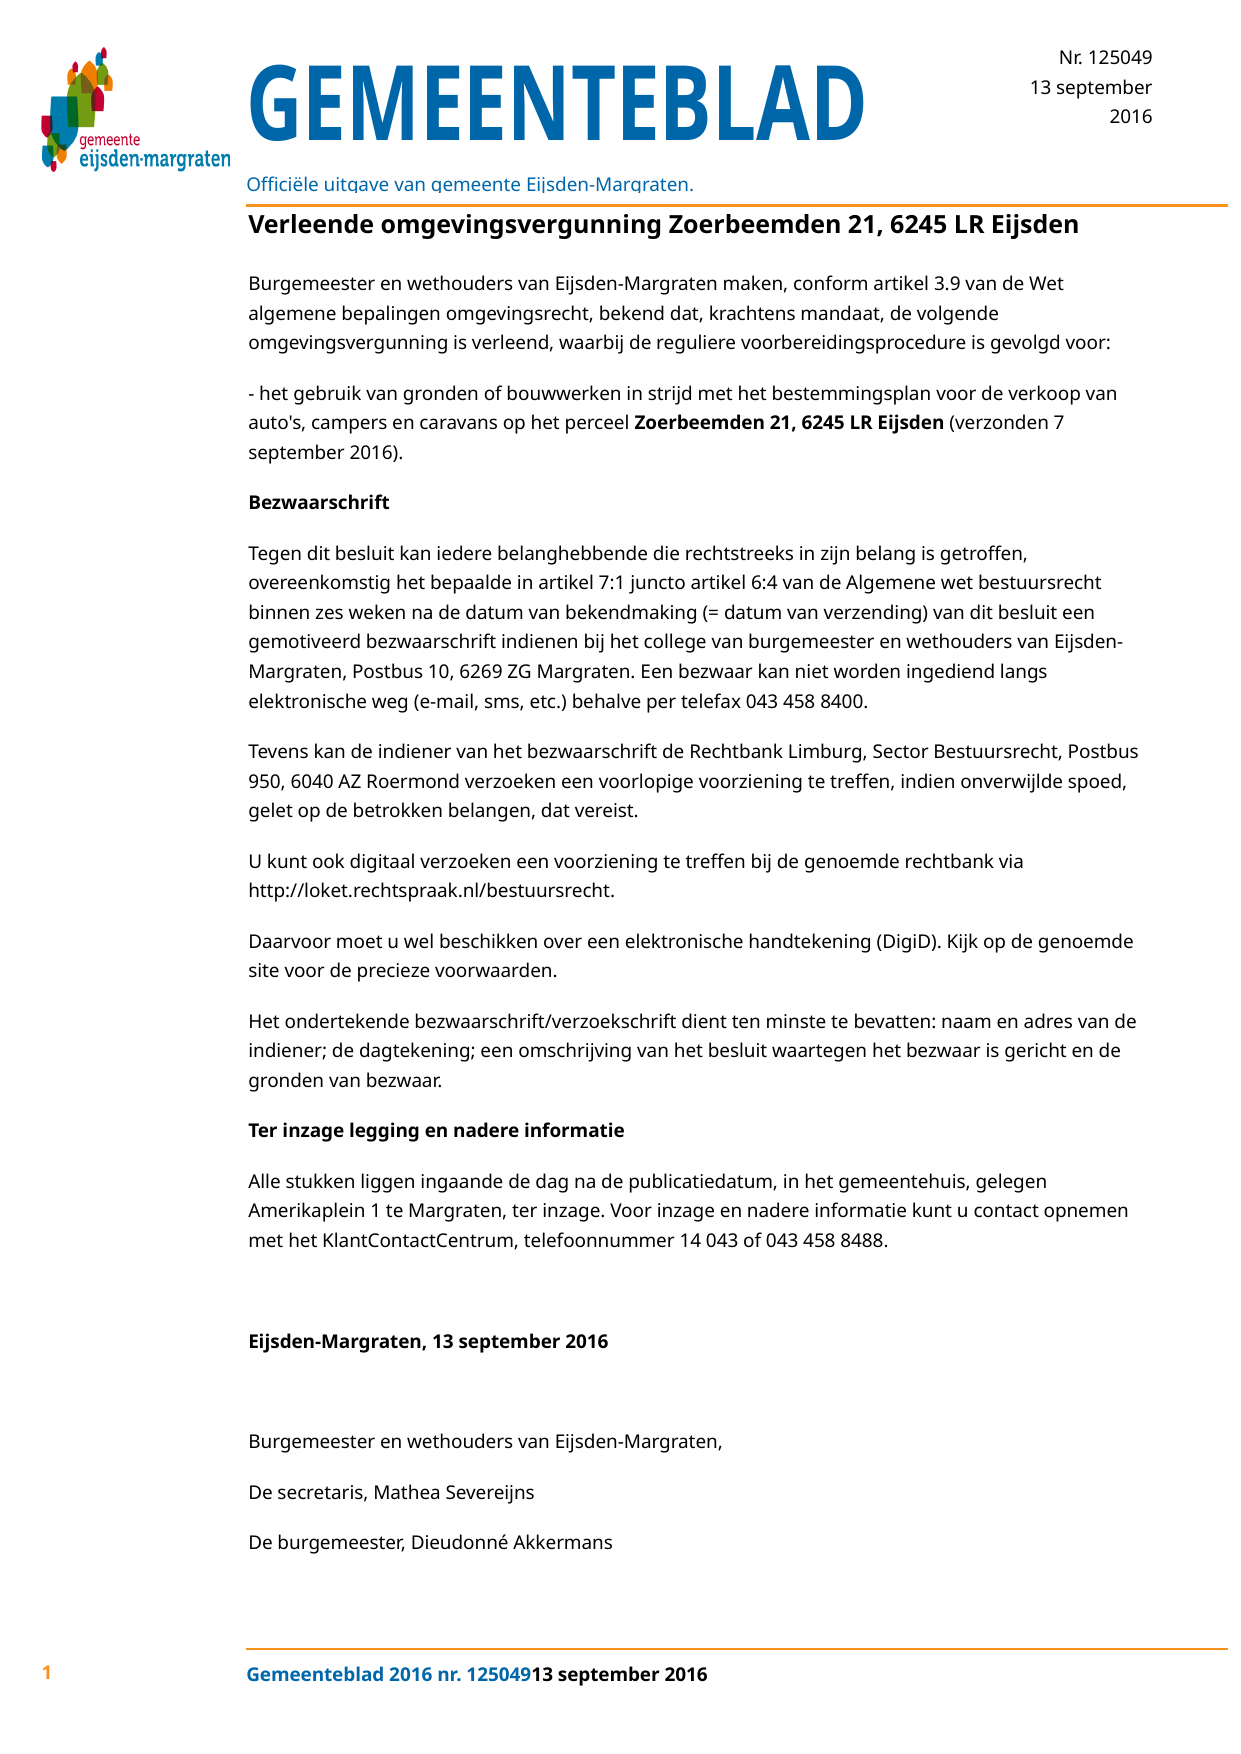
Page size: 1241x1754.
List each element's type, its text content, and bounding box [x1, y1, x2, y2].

text U kunt ook digitaal verzoeken een voorziening te treffen bij de genoemde rechtbank via http://loket.rechtspraak.nl/bestuursrecht. [248, 848, 1152, 903]
text Daarvoor moet u wel beschikken over een elektronische handtekening (DigiD). Kijk op de genoemde site voor de precieze voorwaarden. [248, 928, 1152, 983]
text Bezwaarschrift [248, 489, 1152, 515]
text Eijsden-Margraten, 13 september 2016 [248, 1328, 1152, 1353]
text De burgemeester, Dieudonné Akkermans [248, 1529, 1152, 1555]
text Tevens kan de indiener van het bezwaarschrift de Rechtbank Limburg, Sector Bestuursrecht, Postbus 950, 6040 AZ Roermond verzoeken een voorlopige voorziening te treffen, indien onverwijlde spoed, gelet op de betrokken belangen, dat vereist. [248, 738, 1152, 823]
text Verleende omgevingsvergunning Zoerbeemden 21, 6245 LR Eijsden [248, 207, 1152, 241]
text Tegen dit besluit kan iedere belanghebbende die rechtstreeks in zijn belang is getroffen, overeenkomstig het bepaalde in artikel 7:1 juncto artikel 6:4 van de Algemene wet bestuursrecht binnen zes weken na de datum van bekendmaking (= datum van verzending) van dit besluit een gemotiveerd bezwaarschrift indienen bij het college van burgemeester en wethouders van Eijsden-Margraten, Postbus 10, 6269 ZG Margraten. Een bezwaar kan niet worden ingediend langs elektronische weg (e-mail, sms, etc.) behalve per telefax 043 458 8400. [248, 540, 1152, 713]
text - het gebruik van gronden of bouwwerken in strijd met het bestemmingsplan voor de verkoop van auto's, campers en caravans op het perceel Zoerbeemden 21, 6245 LR Eijsden (verzonden 7 september 2016). [248, 380, 1152, 465]
picture [41, 47, 231, 172]
text Burgemeester en wethouders van Eijsden-Margraten maken, conform artikel 3.9 van de Wet algemene bepalingen omgevingsrecht, bekend dat, krachtens mandaat, de volgende omgevingsvergunning is verleend, waarbij de reguliere voorbereidingsprocedure is gevolgd voor: [248, 270, 1152, 355]
text Het ondertekende bezwaarschrift/verzoekschrift dient ten minste te bevatten: naam en adres van de indiener; de dagtekening; een omschrijving van het besluit waartegen het bezwaar is gericht en de gronden van bezwaar. [248, 1008, 1152, 1093]
text De secretaris, Mathea Severeijns [248, 1479, 1152, 1505]
text Alle stukken liggen ingaande de dag na de publicatiedatum, in het gemeentehuis, gelegen Amerikaplein 1 te Margraten, ter inzage. Voor inzage en nadere informatie kunt u contact opnemen met het KlantContactCentrum, telefoonnummer 14 043 of 043 458 8488. [248, 1168, 1152, 1253]
text Burgemeester en wethouders van Eijsden-Margraten, [248, 1429, 1152, 1454]
text Ter inzage legging en nadere informatie [248, 1117, 1152, 1143]
